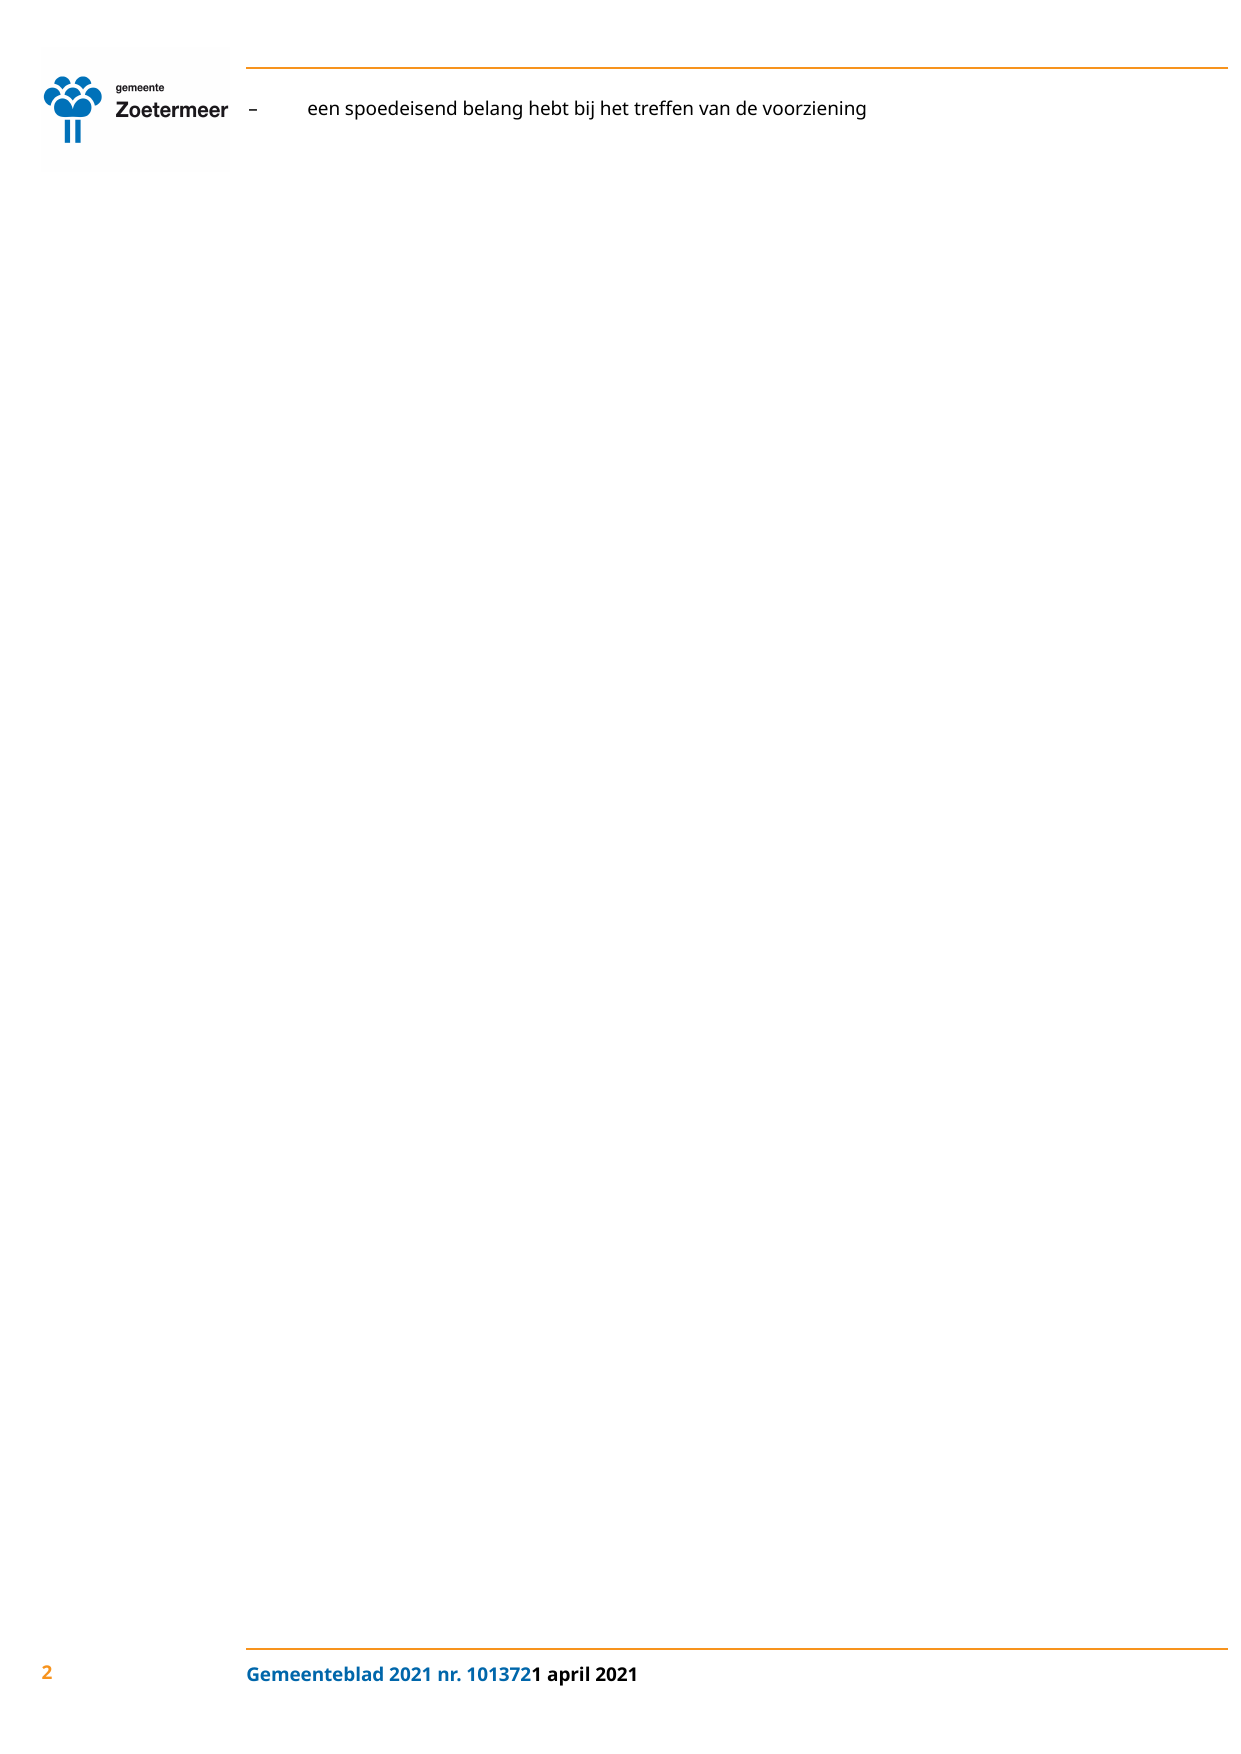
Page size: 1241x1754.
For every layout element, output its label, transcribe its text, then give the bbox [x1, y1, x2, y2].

picture [41, 47, 231, 172]
list een spoedeisend belang hebt bij het treffen van de voorziening [248, 95, 1152, 121]
